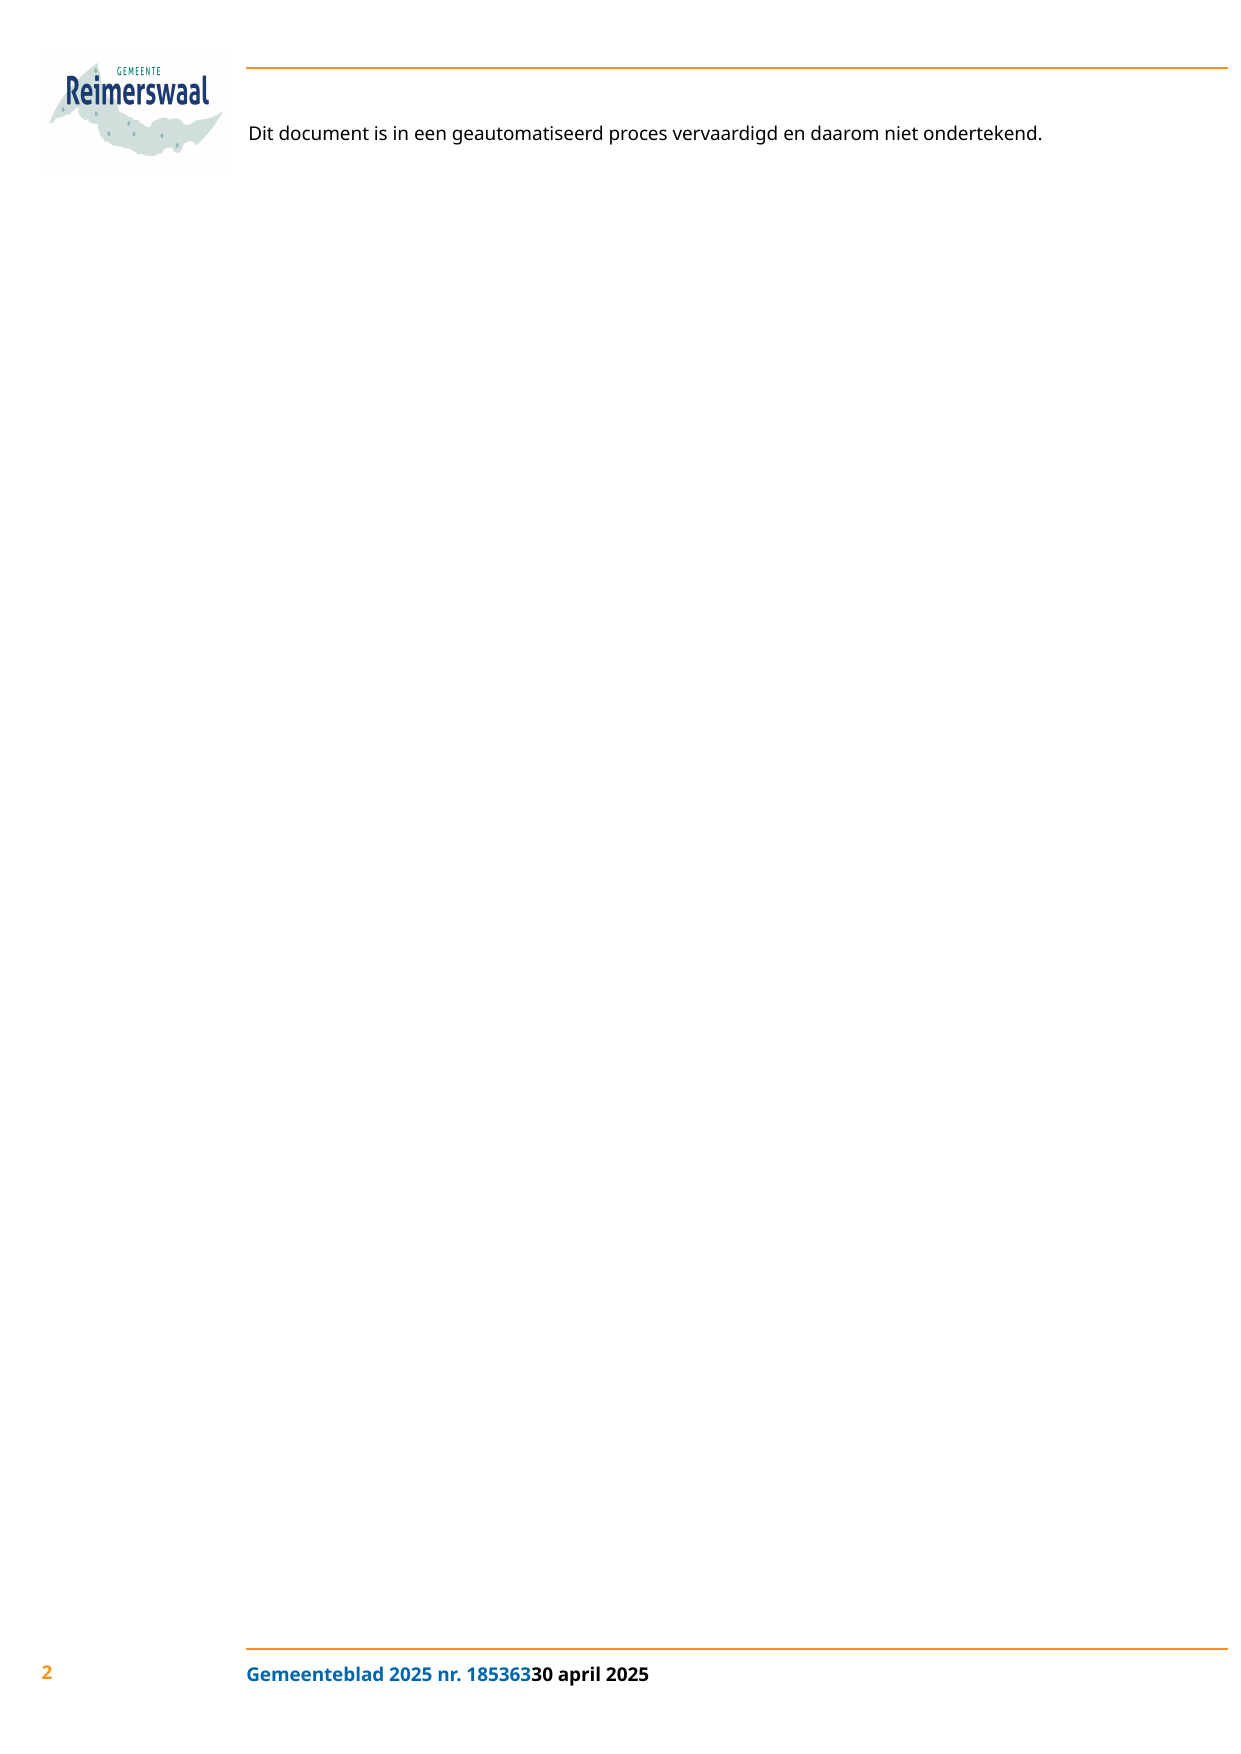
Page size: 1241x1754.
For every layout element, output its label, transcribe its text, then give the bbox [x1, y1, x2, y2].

text Dit document is in een geautomatiseerd proces vervaardigd en daarom niet ondertekend. [248, 121, 1152, 146]
picture [41, 47, 231, 172]
